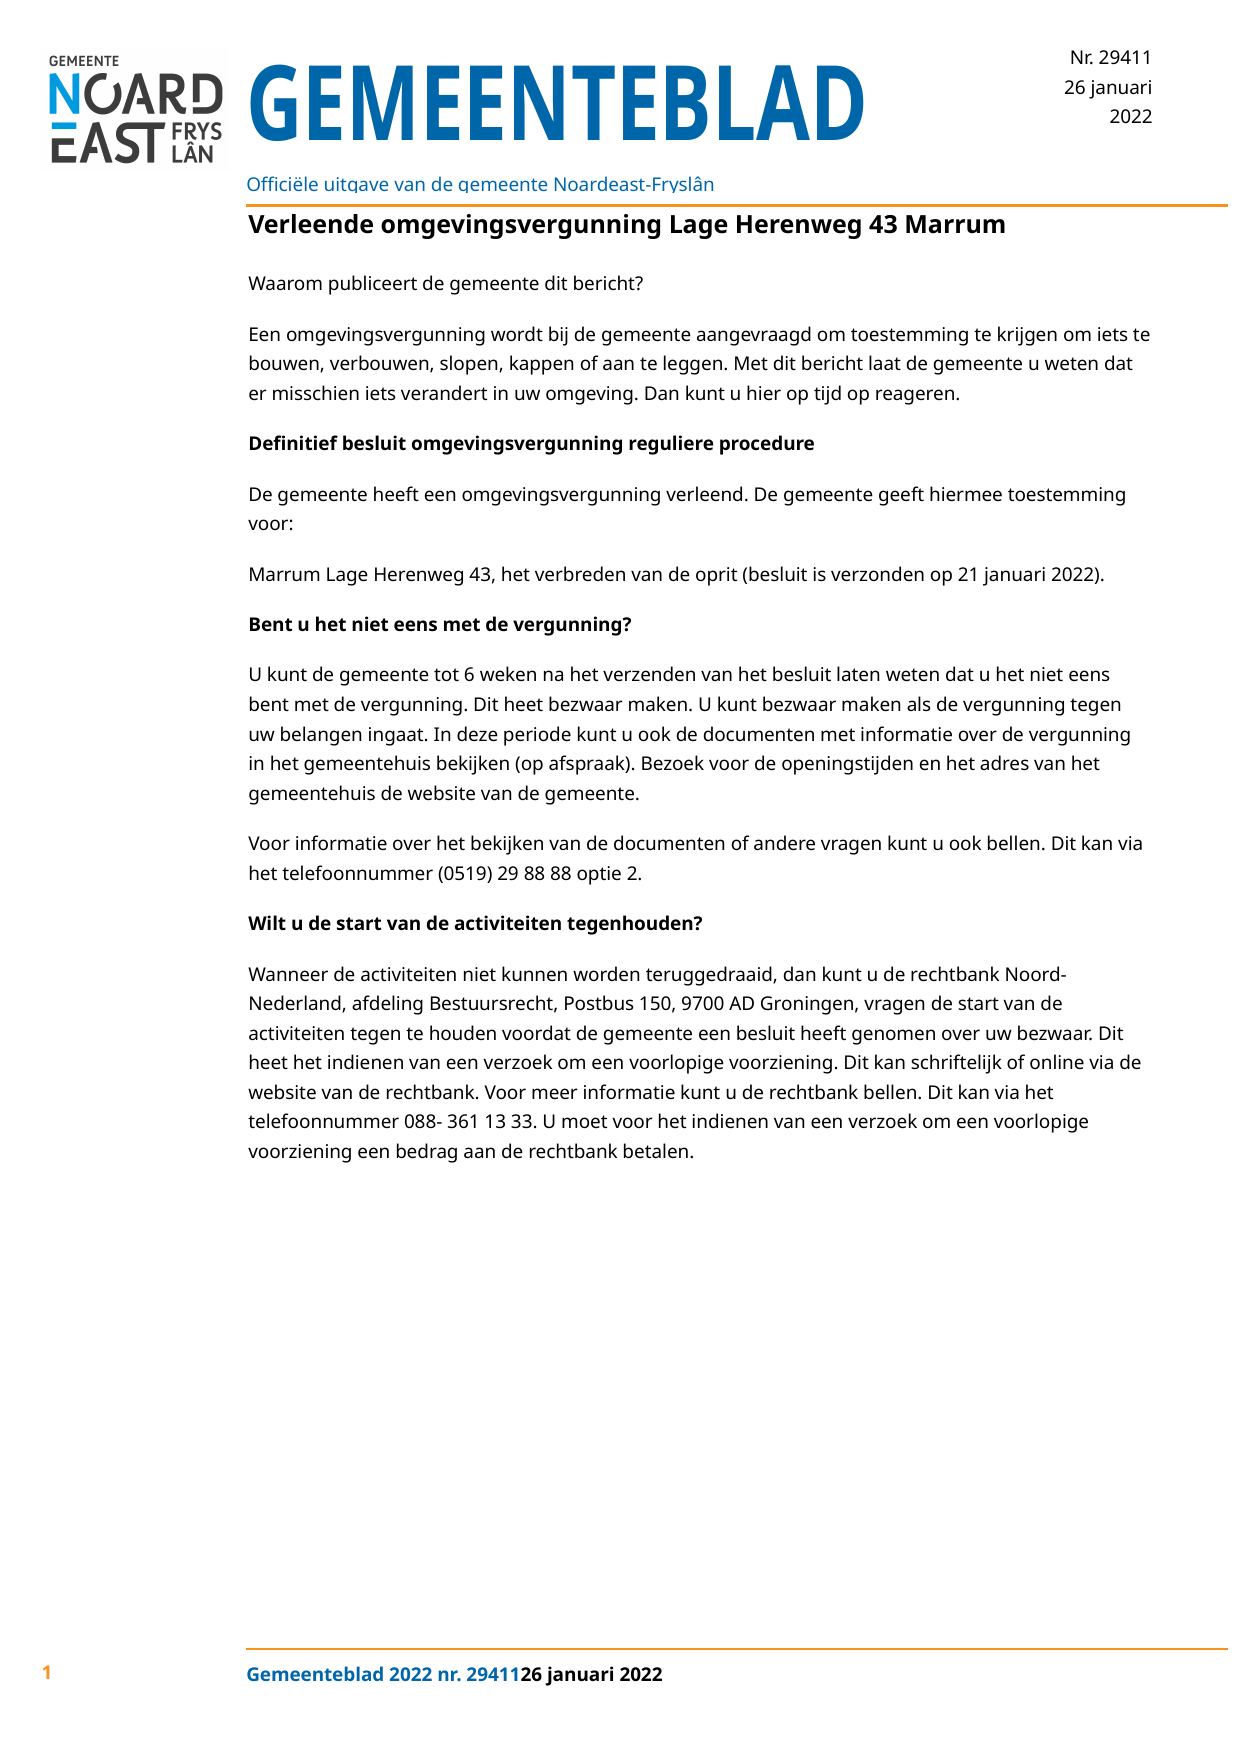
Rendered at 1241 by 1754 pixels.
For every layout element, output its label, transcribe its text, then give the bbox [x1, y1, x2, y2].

text Wanneer de activiteiten niet kunnen worden teruggedraaid, dan kunt u de rechtbank Noord-Nederland, afdeling Bestuursrecht, Postbus 150, 9700 AD Groningen, vragen de start van de activiteiten tegen te houden voordat de gemeente een besluit heeft genomen over uw bezwaar. Dit heet het indienen van een verzoek om een voorlopige voorziening. Dit kan schriftelijk of online via de website van de rechtbank. Voor meer informatie kunt u de rechtbank bellen. Dit kan via het telefoonnummer 088- 361 13 33. U moet voor het indienen van een verzoek om een voorlopige voorziening een bedrag aan de rechtbank betalen. [248, 961, 1152, 1164]
text Wilt u de start van de activiteiten tegenhouden? [248, 910, 1152, 936]
text Voor informatie over het bekijken van de documenten of andere vragen kunt u ook bellen. Dit kan via het telefoonnummer (0519) 29 88 88 optie 2. [248, 830, 1152, 886]
text Marrum Lage Herenweg 43, het verbreden van de oprit (besluit is verzonden op 21 januari 2022). [248, 561, 1152, 586]
text Verleende omgevingsvergunning Lage Herenweg 43 Marrum [248, 207, 1152, 241]
text De gemeente heeft een omgevingsvergunning verleend. De gemeente geeft hiermee toestemming voor: [248, 481, 1152, 536]
text Een omgevingsvergunning wordt bij de gemeente aangevraagd om toestemming te krijgen om iets te bouwen, verbouwen, slopen, kappen of aan te leggen. Met dit bericht laat de gemeente u weten dat er misschien iets verandert in uw omgeving. Dan kunt u hier op tijd op reageren. [248, 321, 1152, 406]
picture [41, 47, 231, 172]
text Bent u het niet eens met de vergunning? [248, 611, 1152, 637]
text Waarom publiceert de gemeente dit bericht? [248, 270, 1152, 296]
text U kunt de gemeente tot 6 weken na het verzenden van het besluit laten weten dat u het niet eens bent met de vergunning. Dit heet bezwaar maken. U kunt bezwaar maken als de vergunning tegen uw belangen ingaat. In deze periode kunt u ook de documenten met informatie over de vergunning in het gemeentehuis bekijken (op afspraak). Bezoek voor de openingstijden en het adres van het gemeentehuis de website van de gemeente. [248, 662, 1152, 806]
text Definitief besluit omgevingsvergunning reguliere procedure [248, 430, 1152, 456]
